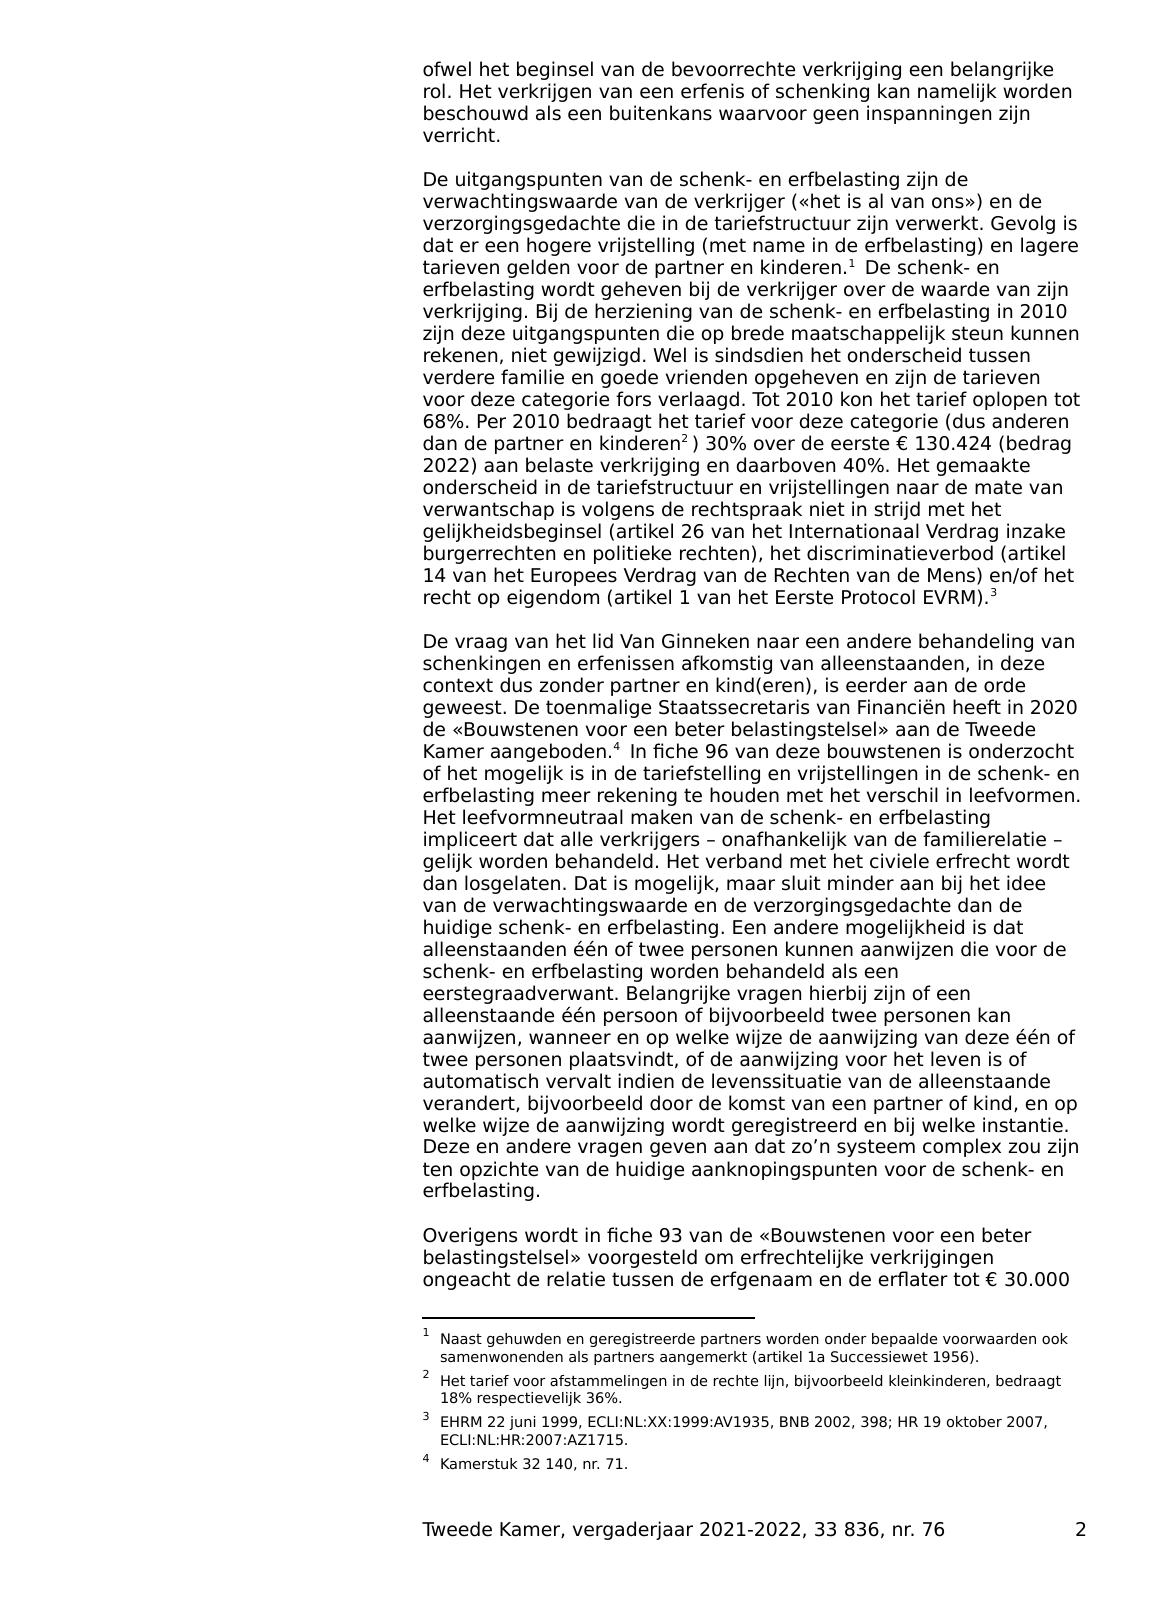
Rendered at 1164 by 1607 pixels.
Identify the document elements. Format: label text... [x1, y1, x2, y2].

text EHRM 22 juni 1999, ECLI:NL:XX:1999:AV1935, BNB 2002, 398; HR 19 oktober 2007, ECLI:NL:HR:2007:AZ1715. [422, 1410, 1087, 1449]
text ofwel het beginsel van de bevoorrechte verkrijging een belangrijke rol. Het verkrijgen van een erfenis of schenking kan namelijk worden beschouwd als een buitenkans waarvoor geen inspanningen zijn verricht. [422, 59, 1087, 147]
text Naast gehuwden en geregistreerde partners worden onder bepaalde voorwaarden ook samenwonenden als partners aangemerkt (artikel 1a Successiewet 1956). [422, 1327, 1087, 1366]
text Overigens wordt in fiche 93 van de «Bouwstenen voor een beter belastingstelsel» voorgesteld om erfrechtelijke verkrijgingen ongeacht de relatie tussen de erfgenaam en de erflater tot € 30.000 [422, 1224, 1087, 1291]
text De uitgangspunten van de schenk- en erfbelasting zijn de verwachtingswaarde van de verkrijger («het is al van ons») en de verzorgingsgedachte die in de tariefstructuur zijn verwerkt. Gevolg is dat er een hogere vrijstelling (met name in de erfbelasting) en lagere tarieven gelden voor de partner en kinderen. De schenk- en erfbelasting wordt geheven bij de verkrijger over de waarde van zijn verkrijging. Bij de herziening van de schenk- en erfbelasting in 2010 zijn deze uitgangspunten die op brede maatschappelijk steun kunnen rekenen, niet gewijzigd. Wel is sindsdien het onderscheid tussen verdere familie en goede vrienden opgeheven en zijn de tarieven voor deze categorie fors verlaagd. Tot 2010 kon het tarief oplopen tot 68%. Per 2010 bedraagt het tarief voor deze categorie (dus anderen dan de partner en kinderen) 30% over de eerste € 130.424 (bedrag 2022) aan belaste verkrijging en daarboven 40%. Het gemaakte onderscheid in de tariefstructuur en vrijstellingen naar de mate van verwantschap is volgens de rechtspraak niet in strijd met het gelijkheidsbeginsel (artikel 26 van het Internationaal Verdrag inzake burgerrechten en politieke rechten), het discriminatieverbod (artikel 14 van het Europees Verdrag van de Rechten van de Mens) en/of het recht op eigendom (artikel 1 van het Eerste Protocol EVRM). [422, 169, 1087, 609]
text Kamerstuk 32 140, nr. 71. [422, 1452, 1087, 1474]
text Het tarief voor afstammelingen in de rechte lijn, bijvoorbeeld kleinkinderen, bedraagt 18% respectievelijk 36%. [422, 1368, 1087, 1407]
text De vraag van het lid Van Ginneken naar een andere behandeling van schenkingen en erfenissen afkomstig van alleenstaanden, in deze context dus zonder partner en kind(eren), is eerder aan de orde geweest. De toenmalige Staatssecretaris van Financiën heeft in 2020 de «Bouwstenen voor een beter belastingstelsel» aan de Tweede Kamer aangeboden. In fiche 96 van deze bouwstenen is onderzocht of het mogelijk is in de tariefstelling en vrijstellingen in de schenk- en erfbelasting meer rekening te houden met het verschil in leefvormen. Het leefvormneutraal maken van de schenk- en erfbelasting impliceert dat alle verkrijgers – onafhankelijk van de familierelatie – gelijk worden behandeld. Het verband met het civiele erfrecht wordt dan losgelaten. Dat is mogelijk, maar sluit minder aan bij het idee van de verwachtingswaarde en de verzorgingsgedachte dan de huidige schenk- en erfbelasting. Een andere mogelijkheid is dat alleenstaanden één of twee personen kunnen aanwijzen die voor de schenk- en erfbelasting worden behandeld als een eerstegraadverwant. Belangrijke vragen hierbij zijn of een alleenstaande één persoon of bijvoorbeeld twee personen kan aanwijzen, wanneer en op welke wijze de aanwijzing van deze één of twee personen plaatsvindt, of de aanwijzing voor het leven is of automatisch vervalt indien de levenssituatie van de alleenstaande verandert, bijvoorbeeld door de komst van een partner of kind, en op welke wijze de aanwijzing wordt geregistreerd en bij welke instantie. Deze en andere vragen geven aan dat zo’n systeem complex zou zijn ten opzichte van de huidige aanknopingspunten voor de schenk- en erfbelasting. [422, 631, 1087, 1202]
